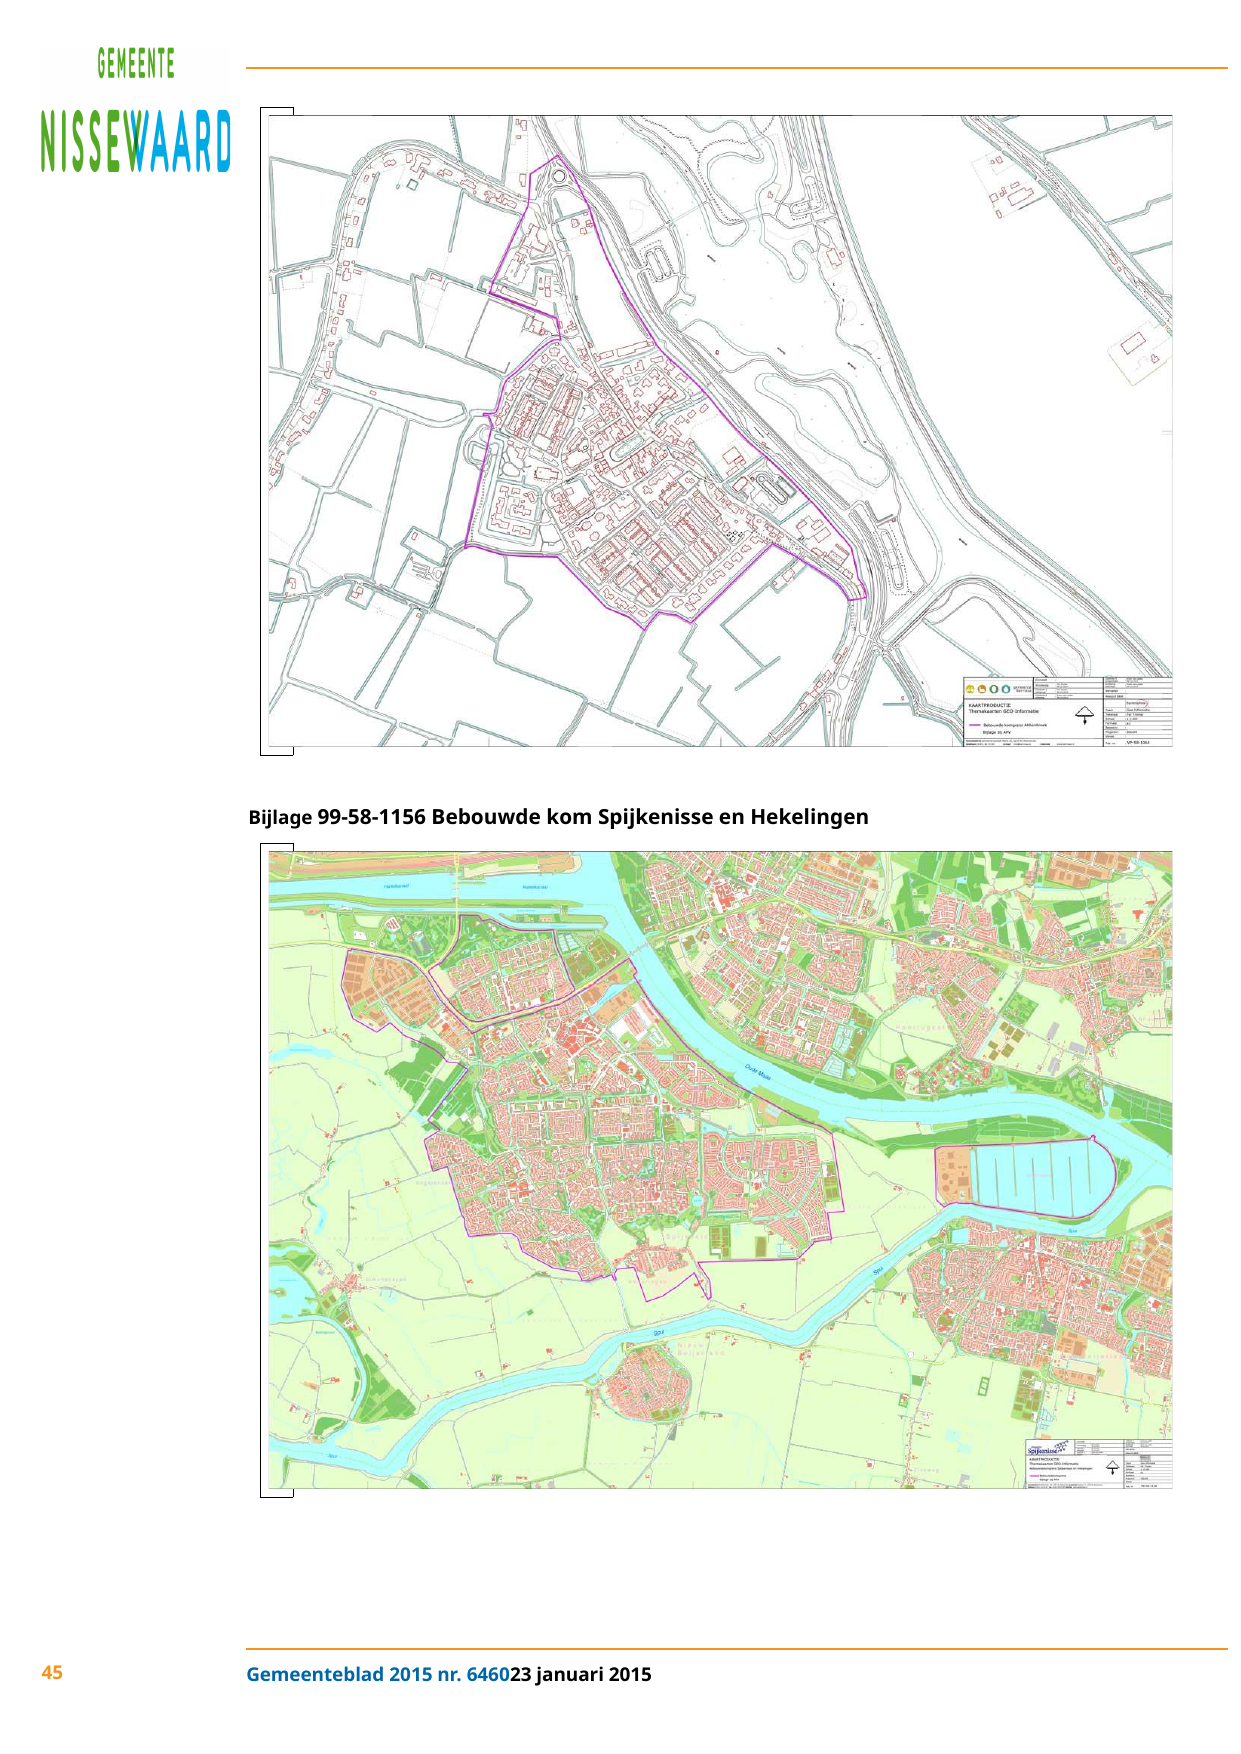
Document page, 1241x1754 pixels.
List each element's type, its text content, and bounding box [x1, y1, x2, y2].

picture [268, 851, 1173, 1489]
picture [201, 122, 206, 138]
picture [176, 157, 187, 172]
picture [200, 151, 206, 172]
picture [41, 47, 231, 172]
text Bijlage 99-58-1156 Bebouwde kom Spijkenisse en Hekelingen [248, 802, 1152, 831]
picture [154, 157, 165, 172]
picture [222, 122, 227, 160]
picture [268, 115, 1173, 747]
